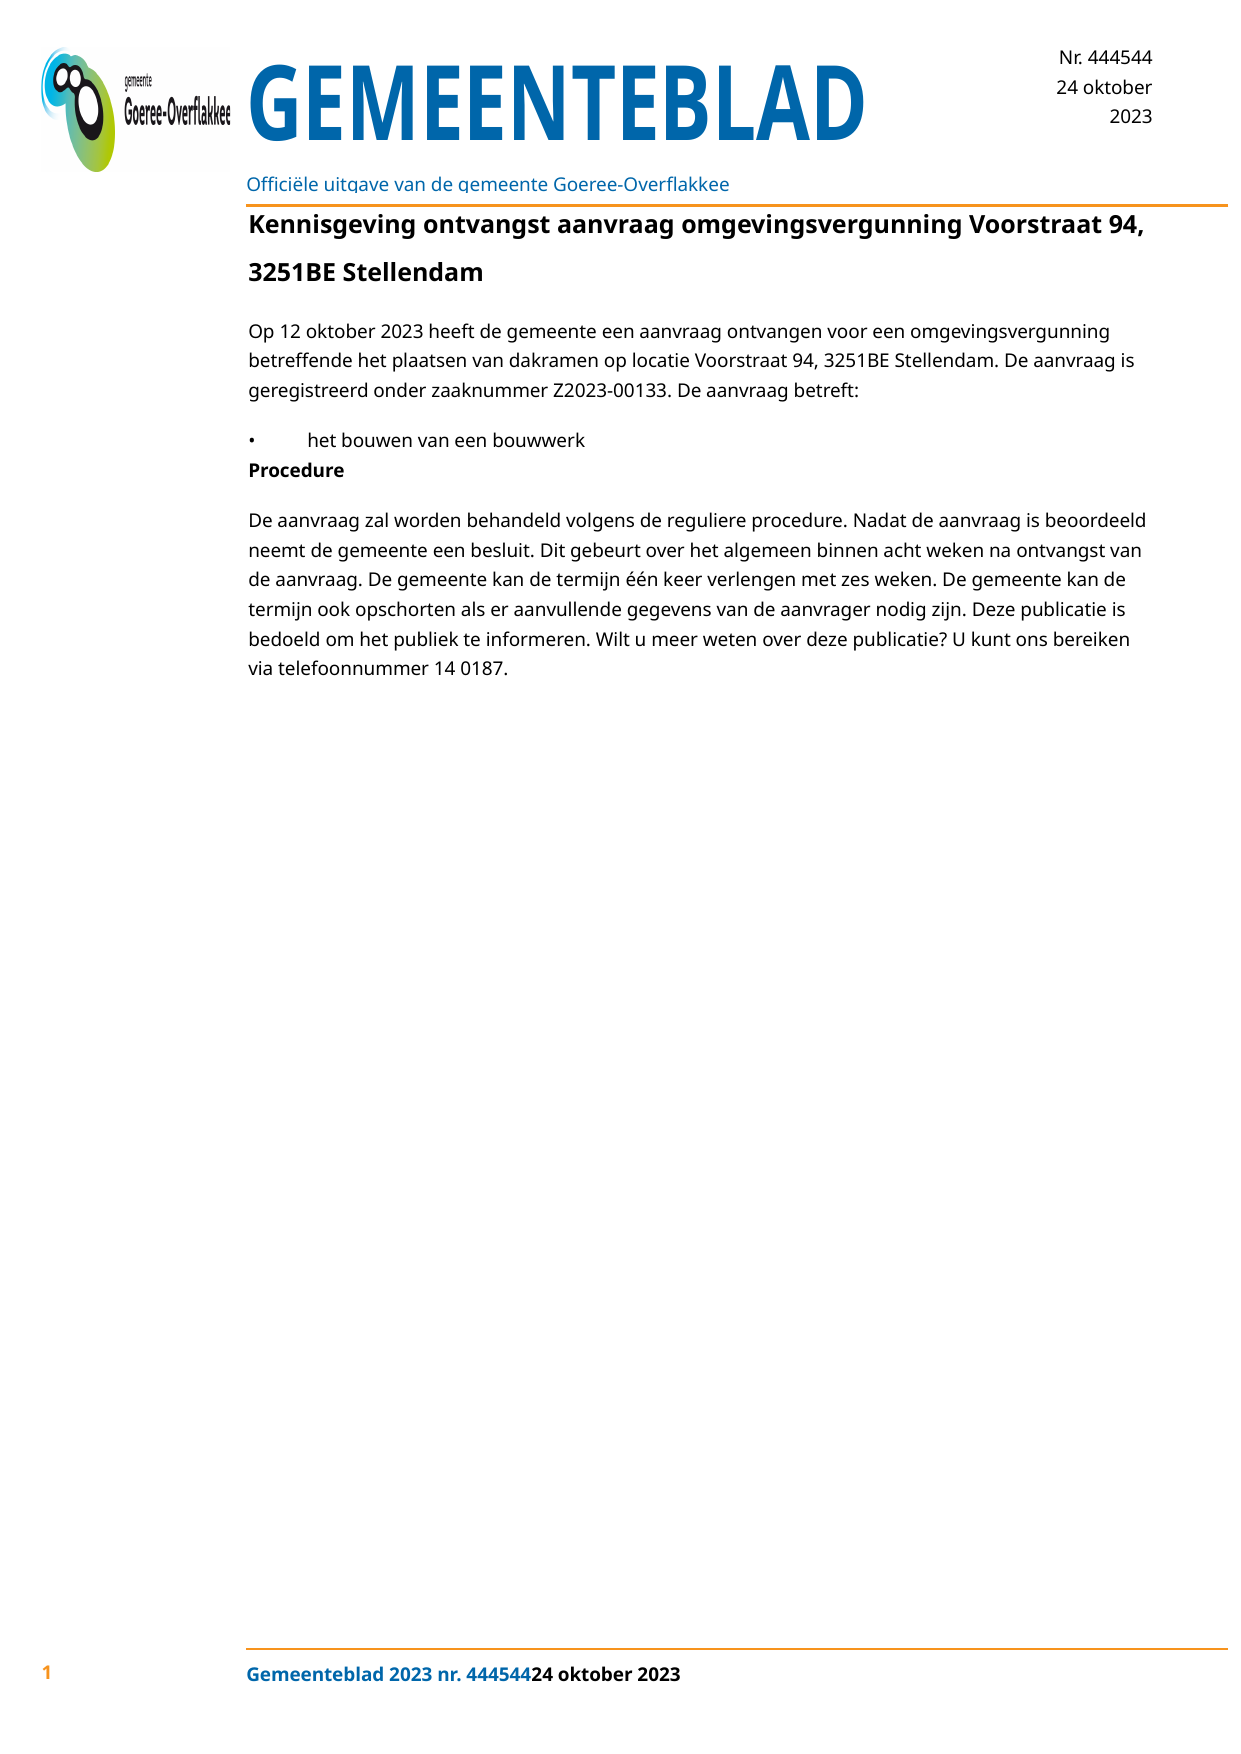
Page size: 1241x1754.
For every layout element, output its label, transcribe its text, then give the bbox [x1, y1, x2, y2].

text Op 12 oktober 2023 heeft de gemeente een aanvraag ontvangen voor een omgevingsvergunning betreffende het plaatsen van dakramen op locatie Voorstraat 94, 3251BE Stellendam. De aanvraag is geregistreerd onder zaaknummer Z2023-00133. De aanvraag betreft: [248, 318, 1152, 403]
text Procedure [248, 457, 1152, 483]
text De aanvraag zal worden behandeld volgens de reguliere procedure. Nadat de aanvraag is beoordeeld neemt de gemeente een besluit. Dit gebeurt over het algemeen binnen acht weken na ontvangst van de aanvraag. De gemeente kan de termijn één keer verlengen met zes weken. De gemeente kan de termijn ook opschorten als er aanvullende gegevens van de aanvrager nodig zijn. Deze publicatie is bedoeld om het publiek te informeren. Wilt u meer weten over deze publicatie? U kunt ons bereiken via telefoonnummer 14 0187. [248, 507, 1152, 681]
text Kennisgeving ontvangst aanvraag omgevingsvergunning Voorstraat 94, 3251BE Stellendam [248, 207, 1152, 288]
list het bouwen van een bouwwerk [248, 427, 1152, 453]
picture [41, 47, 231, 172]
